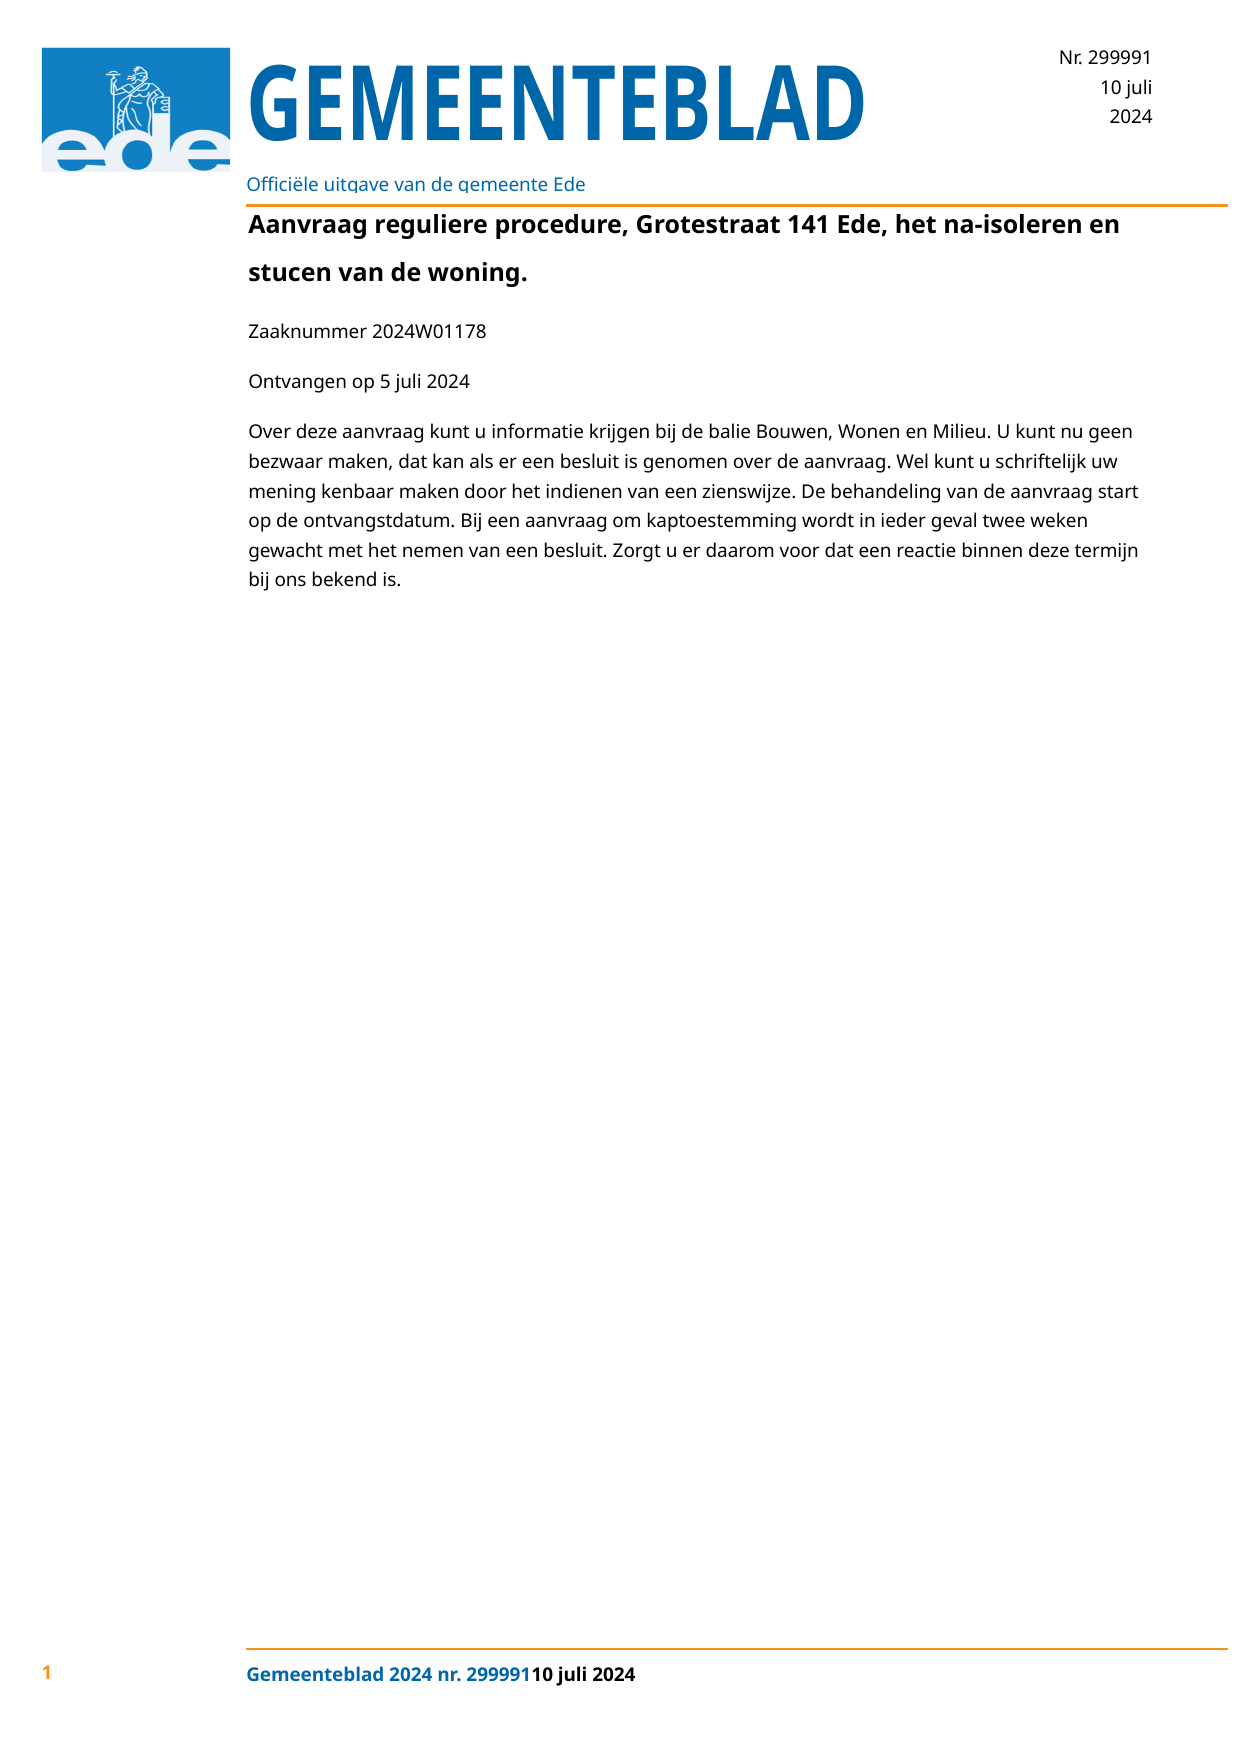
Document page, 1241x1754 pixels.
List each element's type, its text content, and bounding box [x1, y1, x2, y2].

text Zaaknummer 2024W01178 [248, 318, 1152, 344]
text Aanvraag reguliere procedure, Grotestraat 141 Ede, het na-isoleren en stucen van de woning. [248, 207, 1152, 288]
picture [41, 47, 231, 172]
text Ontvangen op 5 juli 2024 [248, 368, 1152, 394]
text Over deze aanvraag kunt u informatie krijgen bij de balie Bouwen, Wonen en Milieu. U kunt nu geen bezwaar maken, dat kan als er een besluit is genomen over de aanvraag. Wel kunt u schriftelijk uw mening kenbaar maken door het indienen van een zienswijze. De behandeling van de aanvraag start op de ontvangstdatum. Bij een aanvraag om kaptoestemming wordt in ieder geval twee weken gewacht met het nemen van een besluit. Zorgt u er daarom voor dat een reactie binnen deze termijn bij ons bekend is. [248, 419, 1152, 592]
